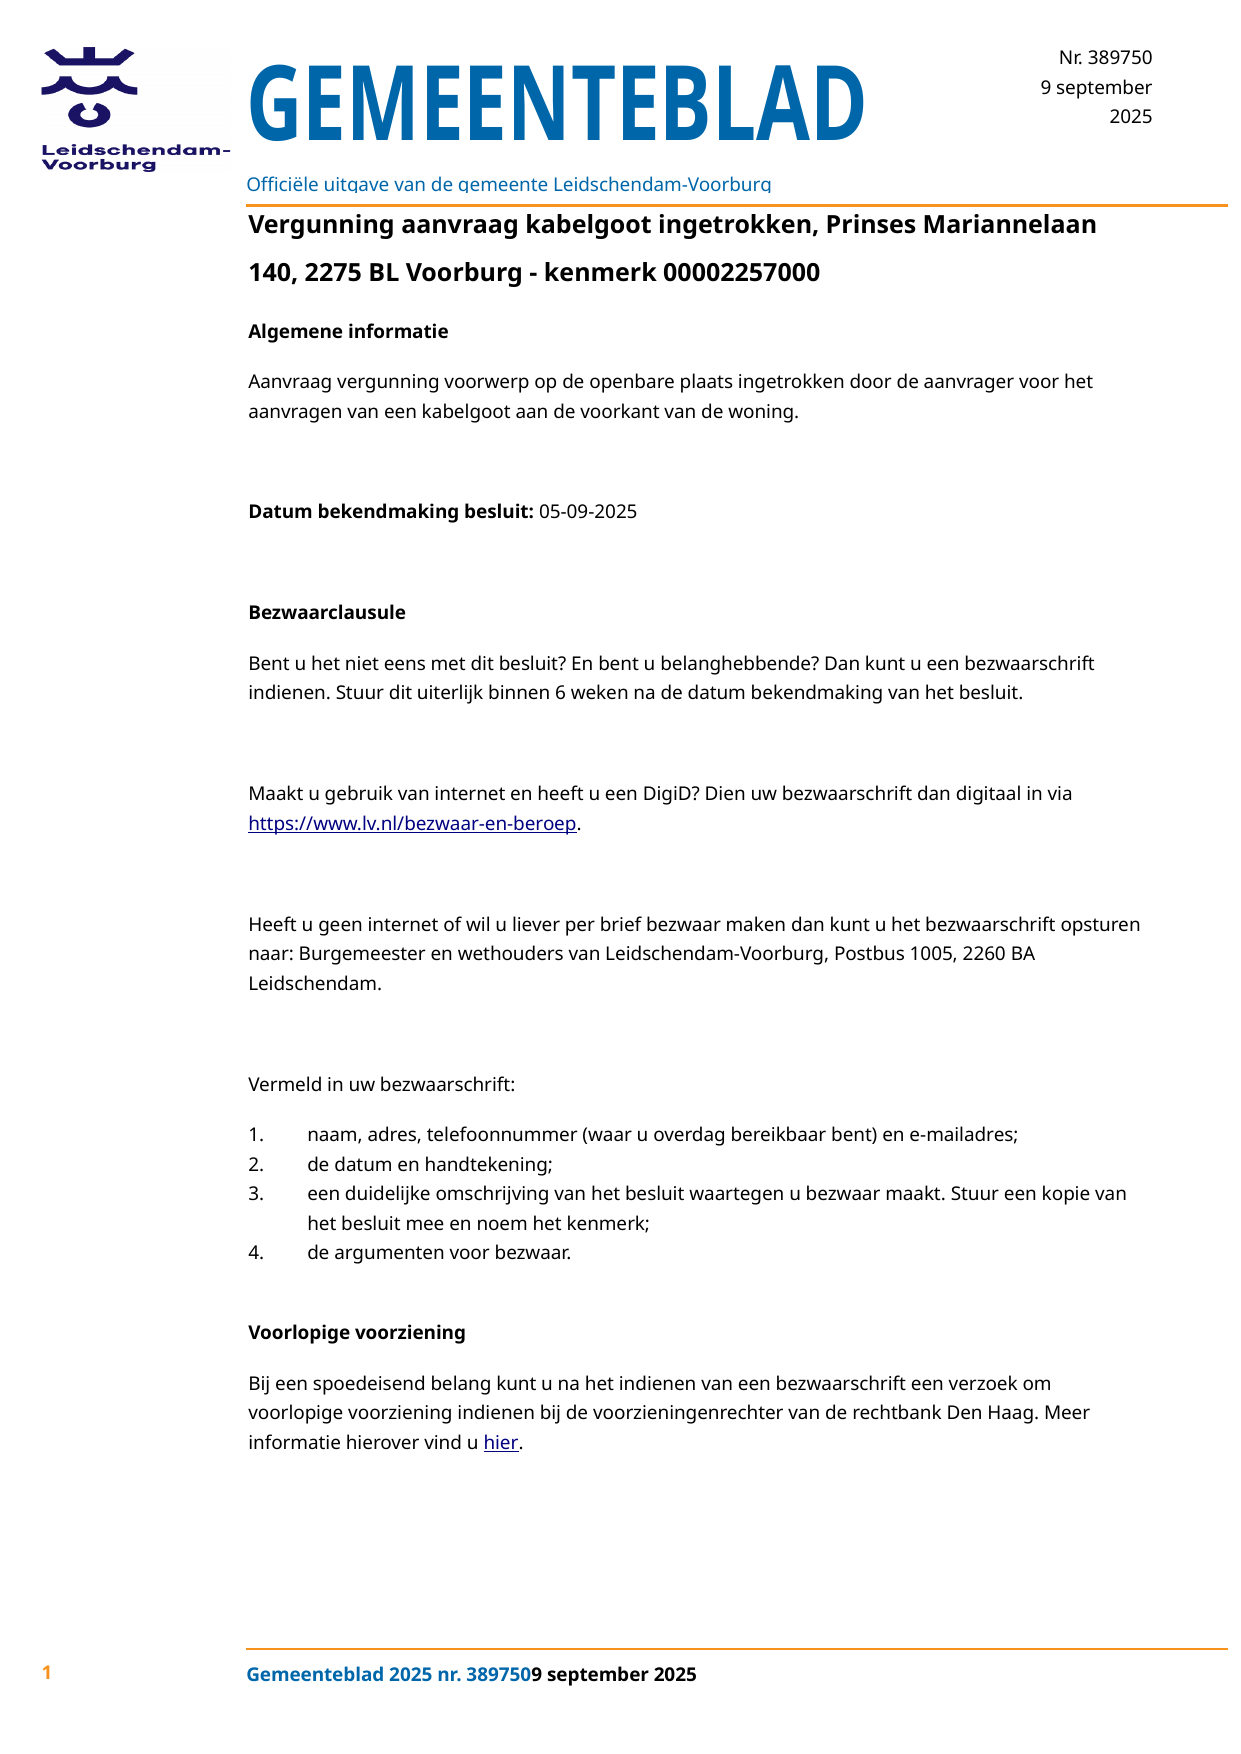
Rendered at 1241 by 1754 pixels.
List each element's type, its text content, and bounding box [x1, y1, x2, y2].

text Aanvraag vergunning voorwerp op de openbare plaats ingetrokken door de aanvrager voor het aanvragen van een kabelgoot aan de voorkant van de woning. [248, 368, 1152, 424]
list een duidelijke omschrijving van het besluit waartegen u bezwaar maakt. Stuur een kopie van het besluit mee en noem het kenmerk; [248, 1180, 1152, 1236]
text Maakt u gebruik van internet en heeft u een DigiD? Dien uw bezwaarschrift dan digitaal in via https://www.lv.nl/bezwaar-en-beroep. [248, 780, 1152, 836]
text Bent u het niet eens met dit besluit? En bent u belanghebbende? Dan kunt u een bezwaarschrift indienen. Stuur dit uiterlijk binnen 6 weken na de datum bekendmaking van het besluit. [248, 650, 1152, 705]
list de argumenten voor bezwaar. [248, 1239, 1152, 1265]
text Algemene informatie [248, 318, 1152, 344]
text Vergunning aanvraag kabelgoot ingetrokken, Prinses Mariannelaan 140, 2275 BL Voorburg - kenmerk 00002257000 [248, 207, 1152, 288]
list de datum en handtekening; [248, 1151, 1152, 1177]
text Bezwaarclausule [248, 599, 1152, 625]
text Datum bekendmaking besluit: 05-09-2025 [248, 499, 1152, 524]
picture [41, 47, 231, 172]
text Voorlopige voorziening [248, 1319, 1152, 1345]
text Vermeld in uw bezwaarschrift: [248, 1071, 1152, 1097]
list naam, adres, telefoonnummer (waar u overdag bereikbaar bent) en e-mailadres; [248, 1121, 1152, 1147]
text Heeft u geen internet of wil u liever per brief bezwaar maken dan kunt u het bezwaarschrift opsturen naar: Burgemeester en wethouders van Leidschendam-Voorburg, Postbus 1005, 2260 BA Leidschendam. [248, 911, 1152, 996]
text Bij een spoedeisend belang kunt u na het indienen van een bezwaarschrift een verzoek om voorlopige voorziening indienen bij de voorzieningenrechter van de rechtbank Den Haag. Meer informatie hierover vind u hier. [248, 1370, 1152, 1455]
